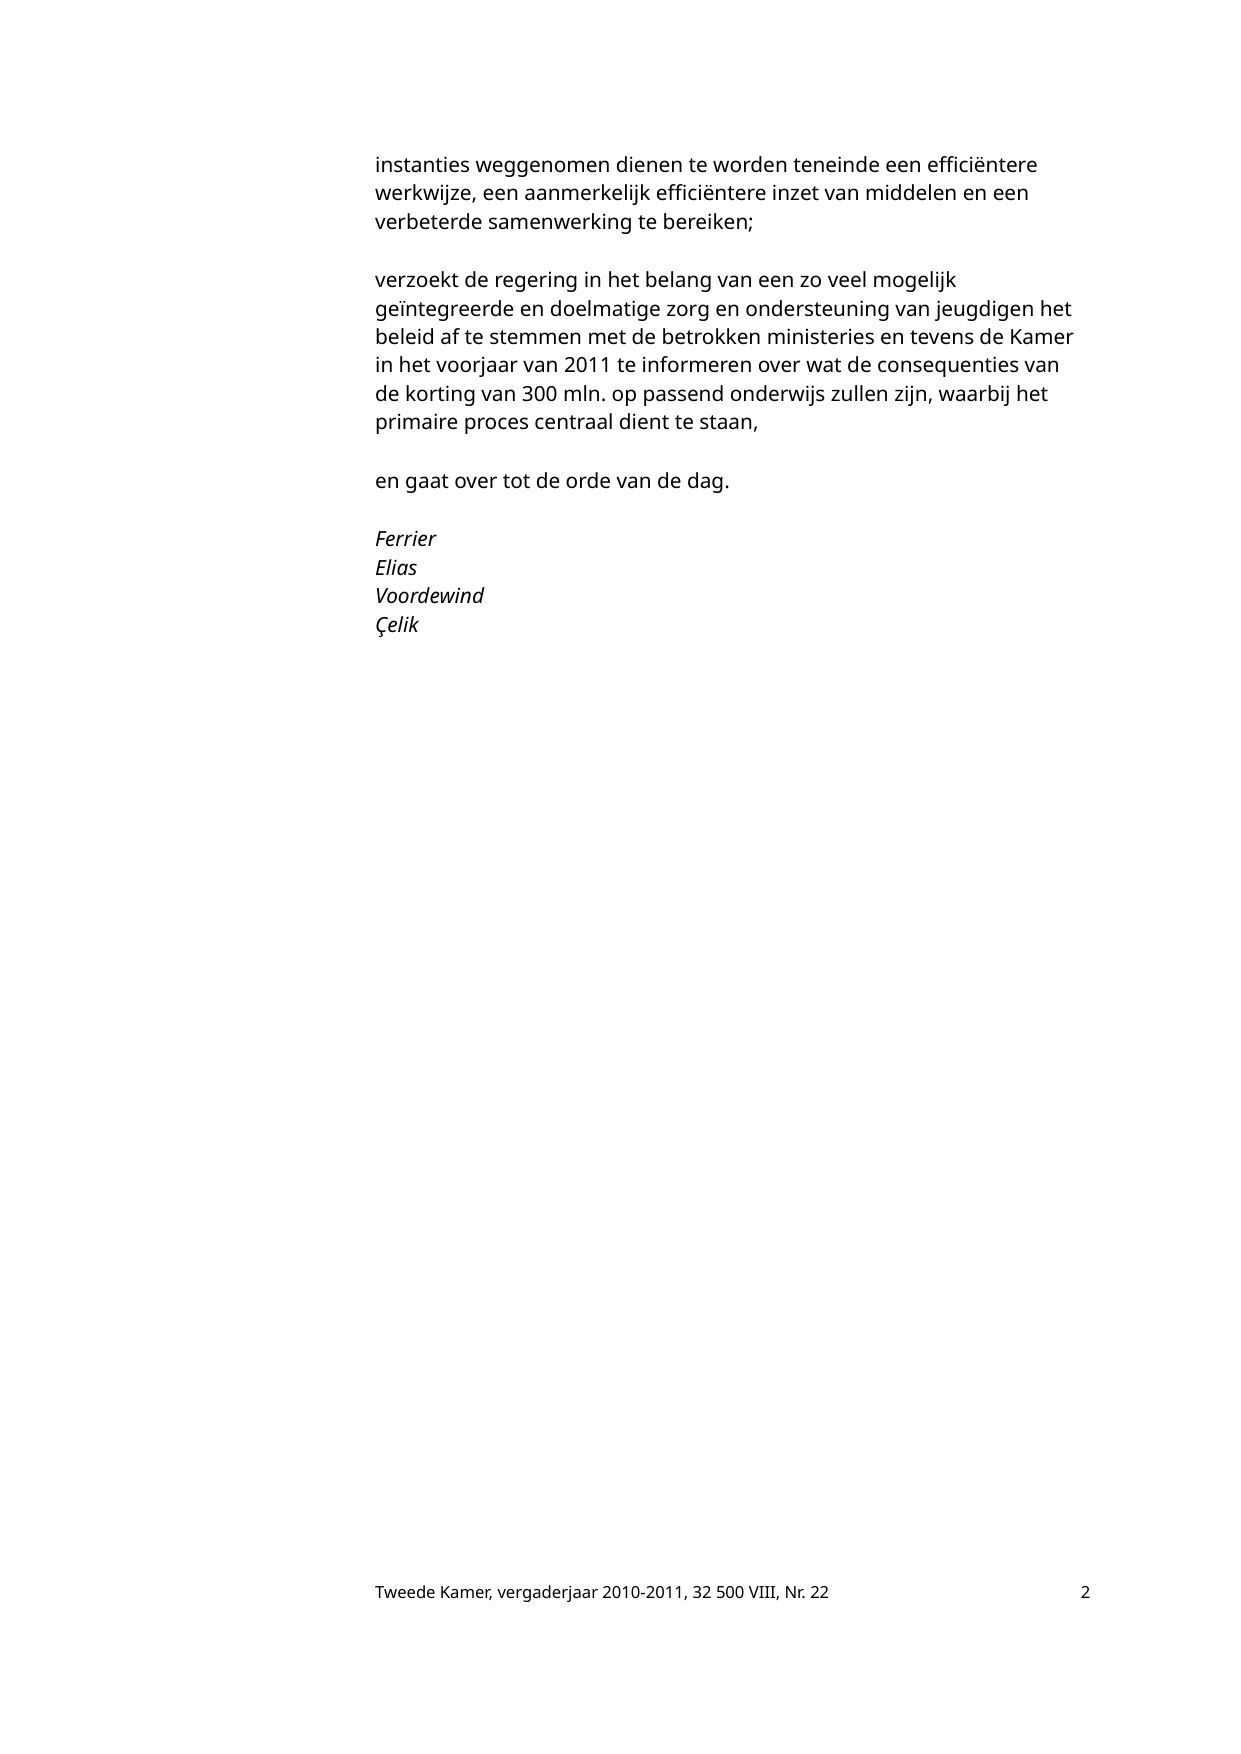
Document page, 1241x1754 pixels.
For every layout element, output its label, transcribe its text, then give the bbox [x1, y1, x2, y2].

text Elias [375, 553, 1090, 581]
text Çelik [375, 610, 1090, 638]
text instanties weggenomen dienen te worden teneinde een efficiëntere werkwijze, een aanmerkelijk efficiëntere inzet van middelen en een verbeterde samenwerking te bereiken; [375, 150, 1090, 235]
text Voordewind [375, 581, 1090, 610]
text verzoekt de regering in het belang van een zo veel mogelijk geïntegreerde en doelmatige zorg en ondersteuning van jeugdigen het beleid af te stemmen met de betrokken ministeries en tevens de Kamer in het voorjaar van 2011 te informeren over wat de consequenties van de korting van 300 mln. op passend onderwijs zullen zijn, waarbij het primaire proces centraal dient te staan, [375, 265, 1090, 436]
text Ferrier [375, 524, 1090, 553]
text en gaat over tot de orde van de dag. [375, 466, 1090, 494]
